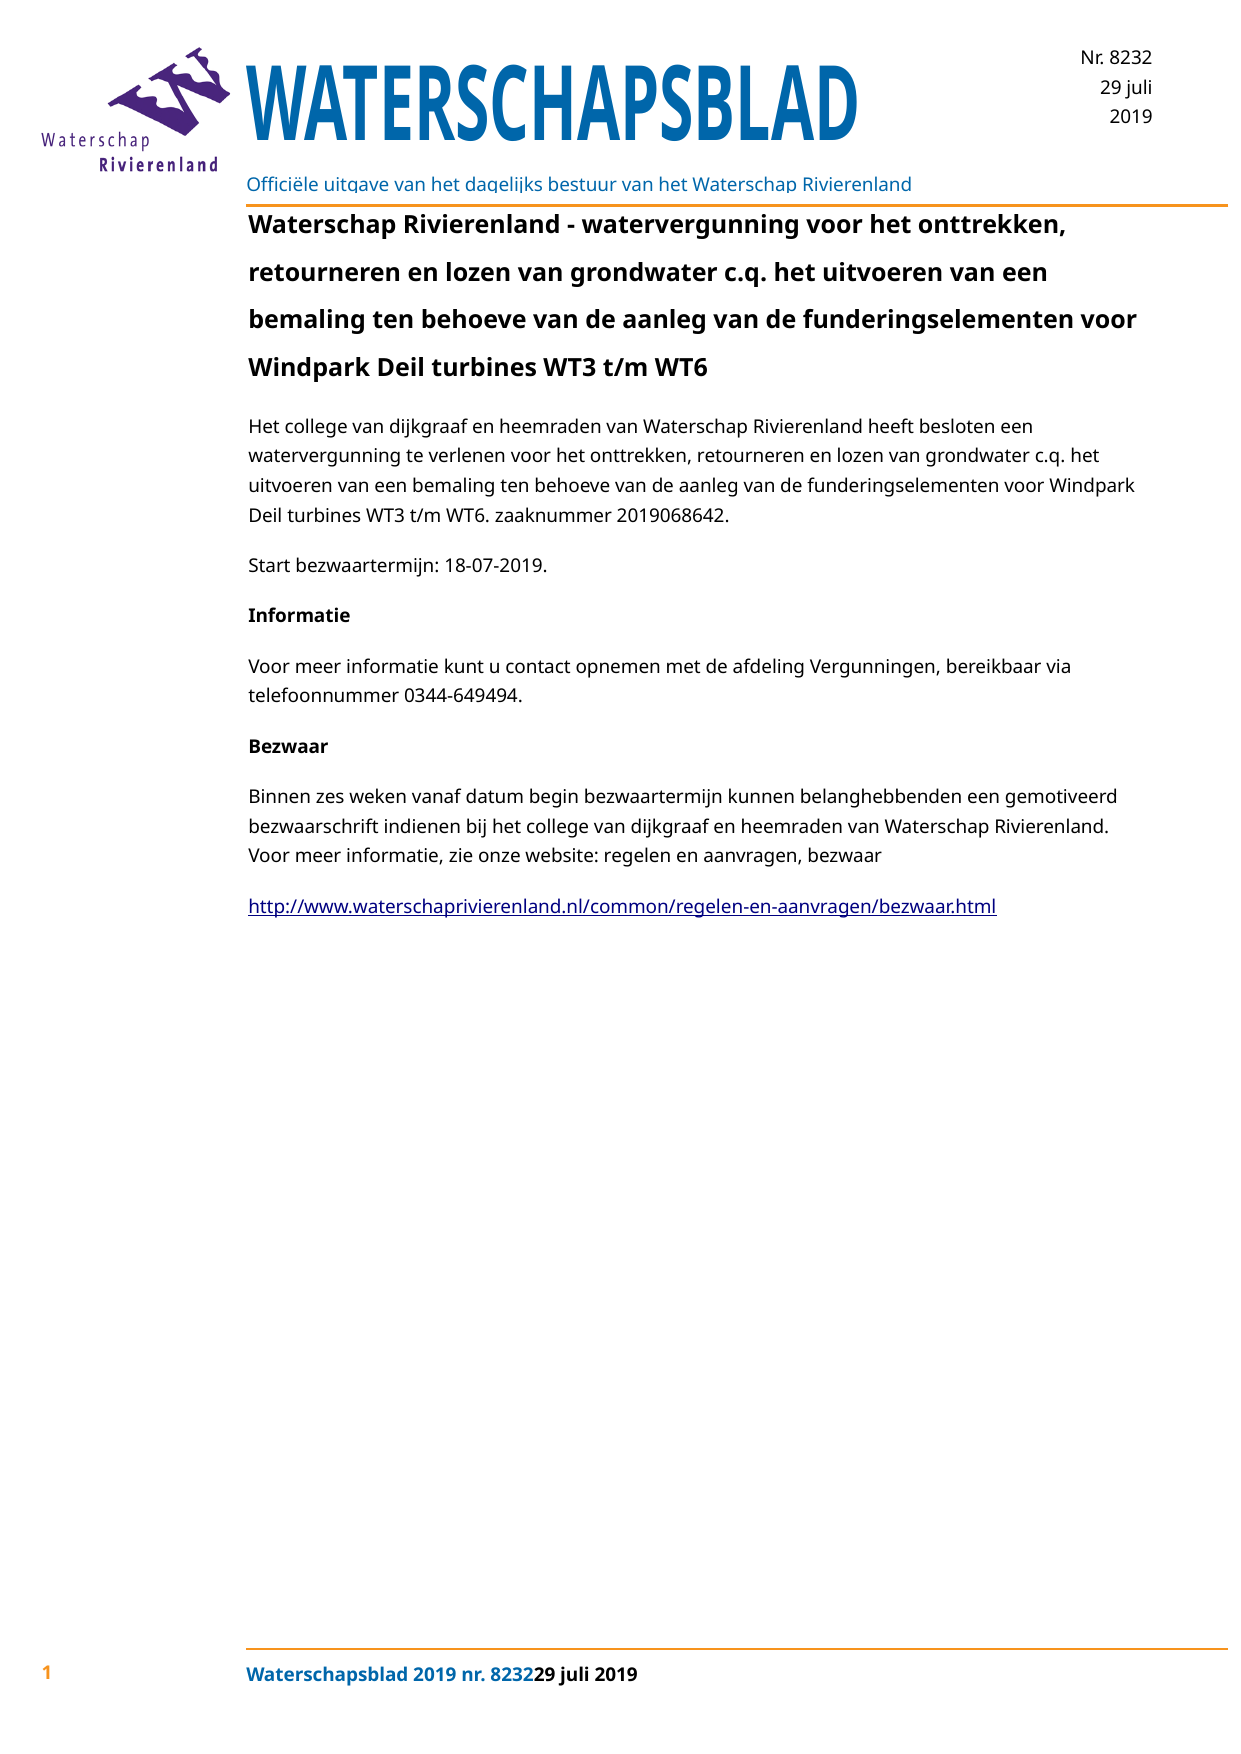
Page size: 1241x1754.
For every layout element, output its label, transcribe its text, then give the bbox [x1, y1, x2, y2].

text Binnen zes weken vanaf datum begin bezwaartermijn kunnen belanghebbenden een gemotiveerd bezwaarschrift indienen bij het college van dijkgraaf en heemraden van Waterschap Rivierenland. Voor meer informatie, zie onze website: regelen en aanvragen, bezwaar [248, 783, 1152, 868]
picture [41, 47, 231, 172]
text Bezwaar [248, 733, 1152, 759]
text http://www.waterschaprivierenland.nl/common/regelen-en-aanvragen/bezwaar.html [248, 893, 1152, 919]
text Voor meer informatie kunt u contact opnemen met de afdeling Vergunningen, bereikbaar via telefoonnummer 0344-649494. [248, 653, 1152, 708]
text Informatie [248, 603, 1152, 628]
text Het college van dijkgraaf en heemraden van Waterschap Rivierenland heeft besloten een watervergunning te verlenen voor het onttrekken, retourneren en lozen van grondwater c.q. het uitvoeren van een bemaling ten behoeve van de aanleg van de funderingselementen voor Windpark Deil turbines WT3 t/m WT6. zaaknummer 2019068642. [248, 413, 1152, 528]
text Waterschap Rivierenland - watervergunning voor het onttrekken, retourneren en lozen van grondwater c.q. het uitvoeren van een bemaling ten behoeve van de aanleg van de funderingselementen voor Windpark Deil turbines WT3 t/m WT6 [248, 207, 1152, 384]
text Start bezwaartermijn: 18-07-2019. [248, 552, 1152, 578]
